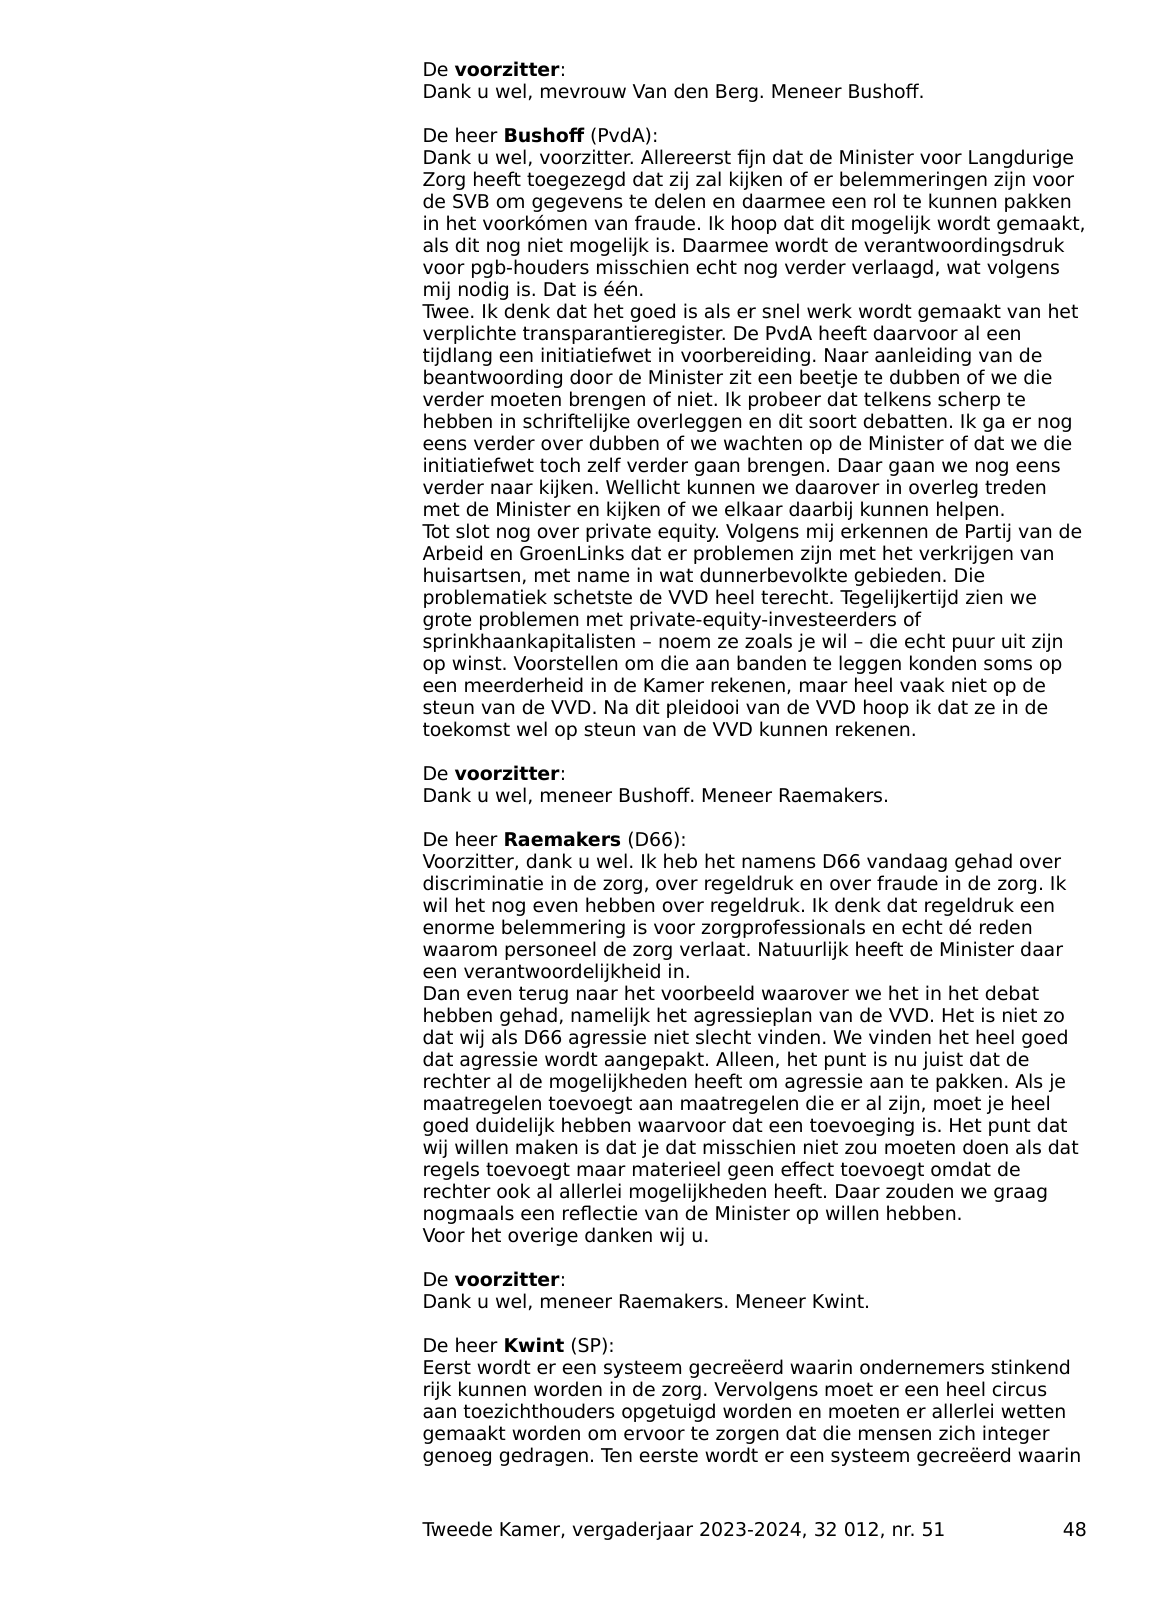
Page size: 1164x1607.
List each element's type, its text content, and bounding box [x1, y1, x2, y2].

text De voorzitter: [422, 763, 1087, 785]
text Voorzitter, dank u wel. Ik heb het namens D66 vandaag gehad over discriminatie in de zorg, over regeldruk en over fraude in de zorg. Ik wil het nog even hebben over regeldruk. Ik denk dat regeldruk een enorme belemmering is voor zorgprofessionals en echt dé reden waarom personeel de zorg verlaat. Natuurlijk heeft de Minister daar een verantwoordelijkheid in. [422, 851, 1087, 983]
text Dank u wel, mevrouw Van den Berg. Meneer Bushoff. [422, 81, 1087, 103]
text De heer Bushoff (PvdA): [422, 125, 1087, 147]
text Dank u wel, meneer Raemakers. Meneer Kwint. [422, 1291, 1087, 1313]
text Dank u wel, meneer Bushoff. Meneer Raemakers. [422, 785, 1087, 807]
text De voorzitter: [422, 59, 1087, 81]
text Tot slot nog over private equity. Volgens mij erkennen de Partij van de Arbeid en GroenLinks dat er problemen zijn met het verkrijgen van huisartsen, met name in wat dunnerbevolkte gebieden. Die problematiek schetste de VVD heel terecht. Tegelijkertijd zien we grote problemen met private-equity-investeerders of sprinkhaankapitalisten – noem ze zoals je wil – die echt puur uit zijn op winst. Voorstellen om die aan banden te leggen konden soms op een meerderheid in de Kamer rekenen, maar heel vaak niet op de steun van de VVD. Na dit pleidooi van de VVD hoop ik dat ze in de toekomst wel op steun van de VVD kunnen rekenen. [422, 521, 1087, 741]
text Voor het overige danken wij u. [422, 1224, 1087, 1247]
text Eerst wordt er een systeem gecreëerd waarin ondernemers stinkend rijk kunnen worden in de zorg. Vervolgens moet er een heel circus aan toezichthouders opgetuigd worden en moeten er allerlei wetten gemaakt worden om ervoor te zorgen dat die mensen zich integer genoeg gedragen. Ten eerste wordt er een systeem gecreëerd waarin [422, 1357, 1087, 1467]
text Dan even terug naar het voorbeeld waarover we het in het debat hebben gehad, namelijk het agressieplan van de VVD. Het is niet zo dat wij als D66 agressie niet slecht vinden. We vinden het heel goed dat agressie wordt aangepakt. Alleen, het punt is nu juist dat de rechter al de mogelijkheden heeft om agressie aan te pakken. Als je maatregelen toevoegt aan maatregelen die er al zijn, moet je heel goed duidelijk hebben waarvoor dat een toevoeging is. Het punt dat wij willen maken is dat je dat misschien niet zou moeten doen als dat regels toevoegt maar materieel geen effect toevoegt omdat de rechter ook al allerlei mogelijkheden heeft. Daar zouden we graag nogmaals een reflectie van de Minister op willen hebben. [422, 983, 1087, 1224]
text De heer Kwint (SP): [422, 1335, 1087, 1357]
text Twee. Ik denk dat het goed is als er snel werk wordt gemaakt van het verplichte transparantieregister. De PvdA heeft daarvoor al een tijdlang een initiatiefwet in voorbereiding. Naar aanleiding van de beantwoording door de Minister zit een beetje te dubben of we die verder moeten brengen of niet. Ik probeer dat telkens scherp te hebben in schriftelijke overleggen en dit soort debatten. Ik ga er nog eens verder over dubben of we wachten op de Minister of dat we die initiatiefwet toch zelf verder gaan brengen. Daar gaan we nog eens verder naar kijken. Wellicht kunnen we daarover in overleg treden met de Minister en kijken of we elkaar daarbij kunnen helpen. [422, 301, 1087, 521]
text Dank u wel, voorzitter. Allereerst fijn dat de Minister voor Langdurige Zorg heeft toegezegd dat zij zal kijken of er belemmeringen zijn voor de SVB om gegevens te delen en daarmee een rol te kunnen pakken in het voorkómen van fraude. Ik hoop dat dit mogelijk wordt gemaakt, als dit nog niet mogelijk is. Daarmee wordt de verantwoordingsdruk voor pgb-houders misschien echt nog verder verlaagd, wat volgens mij nodig is. Dat is één. [422, 147, 1087, 301]
text De heer Raemakers (D66): [422, 829, 1087, 851]
text De voorzitter: [422, 1269, 1087, 1291]
